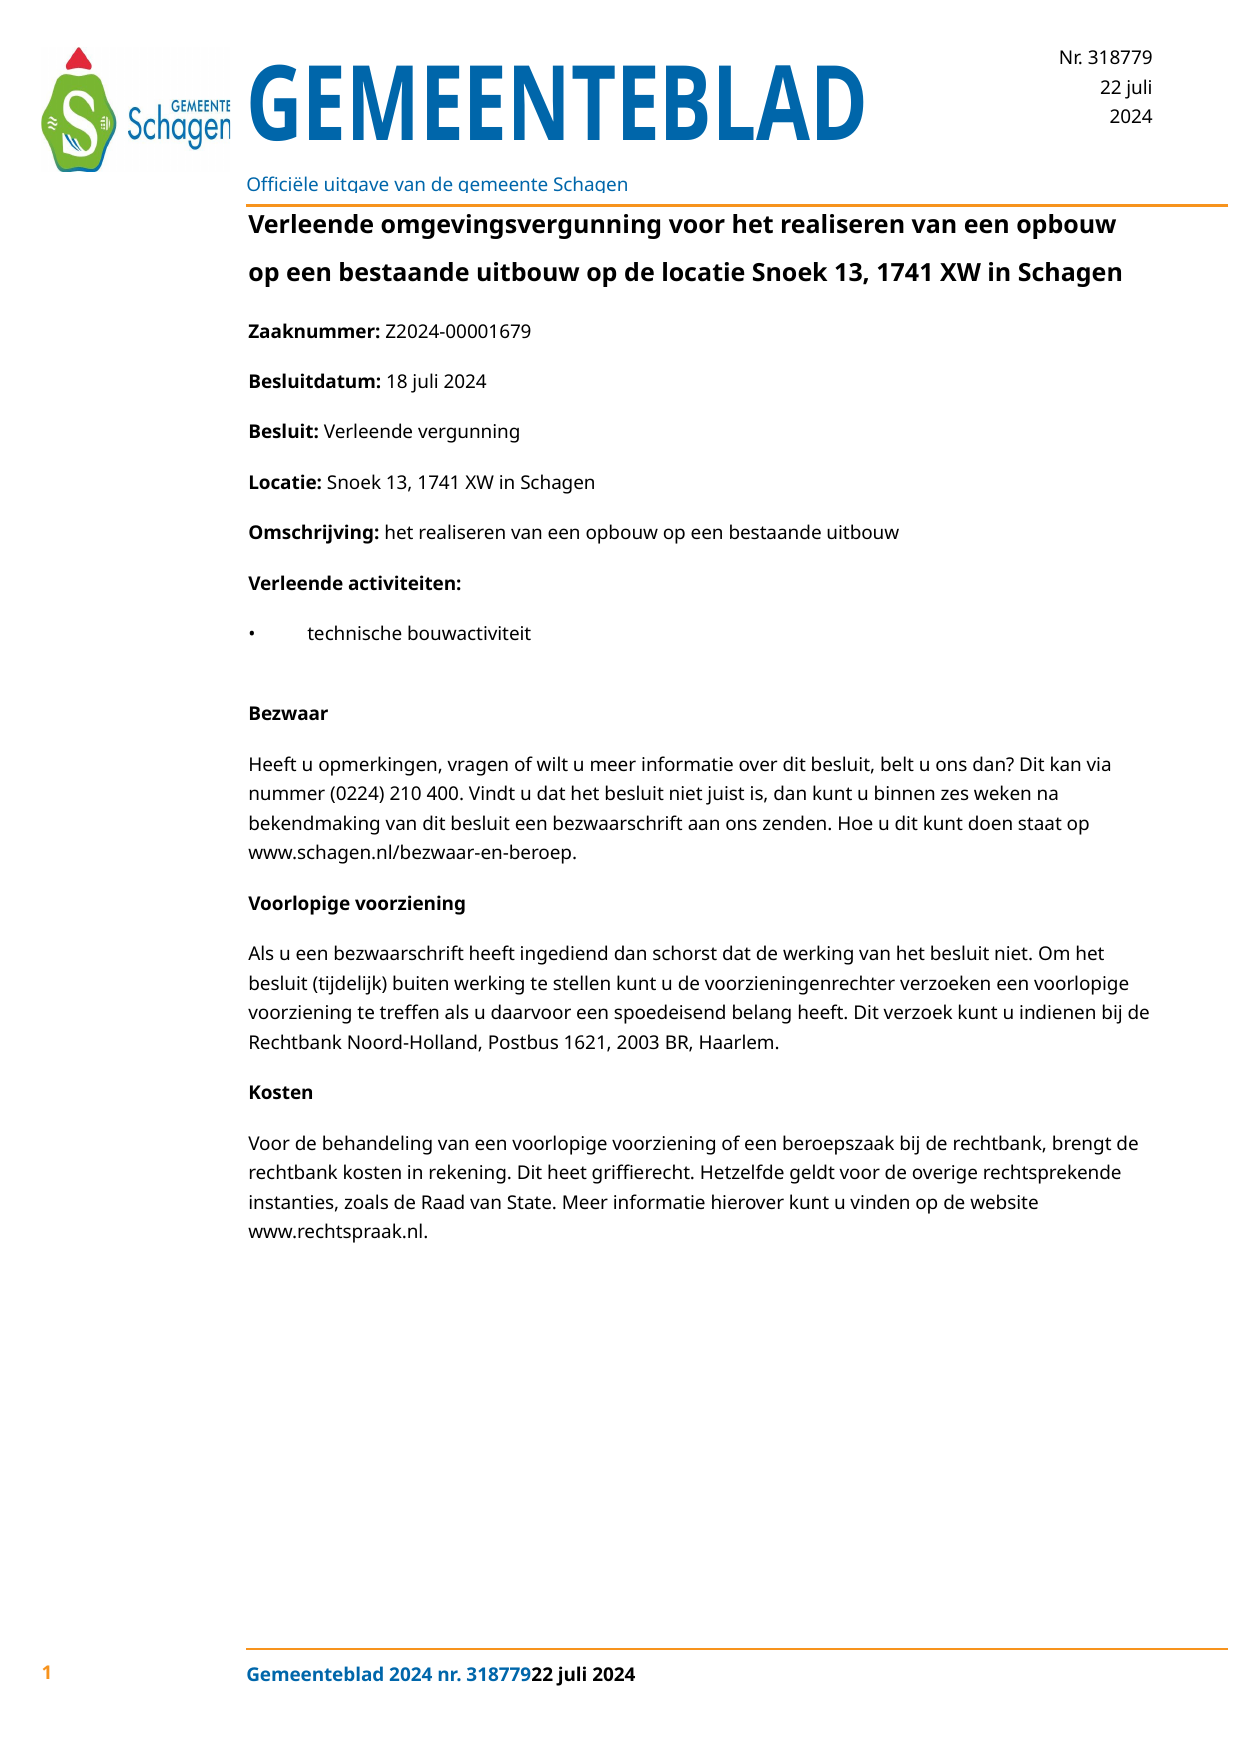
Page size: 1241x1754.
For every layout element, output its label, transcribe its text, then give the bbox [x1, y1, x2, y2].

text Heeft u opmerkingen, vragen of wilt u meer informatie over dit besluit, belt u ons dan? Dit kan via nummer (0224) 210 400. Vindt u dat het besluit niet juist is, dan kunt u binnen zes weken na bekendmaking van dit besluit een bezwaarschrift aan ons zenden. Hoe u dit kunt doen staat op www.schagen.nl/bezwaar-en-beroep. [248, 751, 1152, 865]
text Besluitdatum: 18 juli 2024 [248, 368, 1152, 394]
text Als u een bezwaarschrift heeft ingediend dan schorst dat de werking van het besluit niet. Om het besluit (tijdelijk) buiten werking te stellen kunt u de voorzieningenrechter verzoeken een voorlopige voorziening te treffen als u daarvoor een spoedeisend belang heeft. Dit verzoek kunt u indienen bij de Rechtbank Noord-Holland, Postbus 1621, 2003 BR, Haarlem. [248, 940, 1152, 1055]
text Voor de behandeling van een voorlopige voorziening of een beroepszaak bij de rechtbank, brengt de rechtbank kosten in rekening. Dit heet griffierecht. Hetzelfde geldt voor de overige rechtsprekende instanties, zoals de Raad van State. Meer informatie hierover kunt u vinden op de website www.rechtspraak.nl. [248, 1130, 1152, 1244]
text Voorlopige voorziening [248, 890, 1152, 916]
text Locatie: Snoek 13, 1741 XW in Schagen [248, 469, 1152, 495]
text Kosten [248, 1079, 1152, 1105]
text Verleende omgevingsvergunning voor het realiseren van een opbouw op een bestaande uitbouw op de locatie Snoek 13, 1741 XW in Schagen [248, 207, 1152, 288]
picture [41, 47, 231, 172]
text Besluit: Verleende vergunning [248, 419, 1152, 444]
text Verleende activiteiten: [248, 570, 1152, 596]
text Omschrijving: het realiseren van een opbouw op een bestaande uitbouw [248, 519, 1152, 545]
list technische bouwactiviteit [248, 620, 1152, 646]
text Zaaknummer: Z2024-00001679 [248, 318, 1152, 344]
text Bezwaar [248, 700, 1152, 726]
